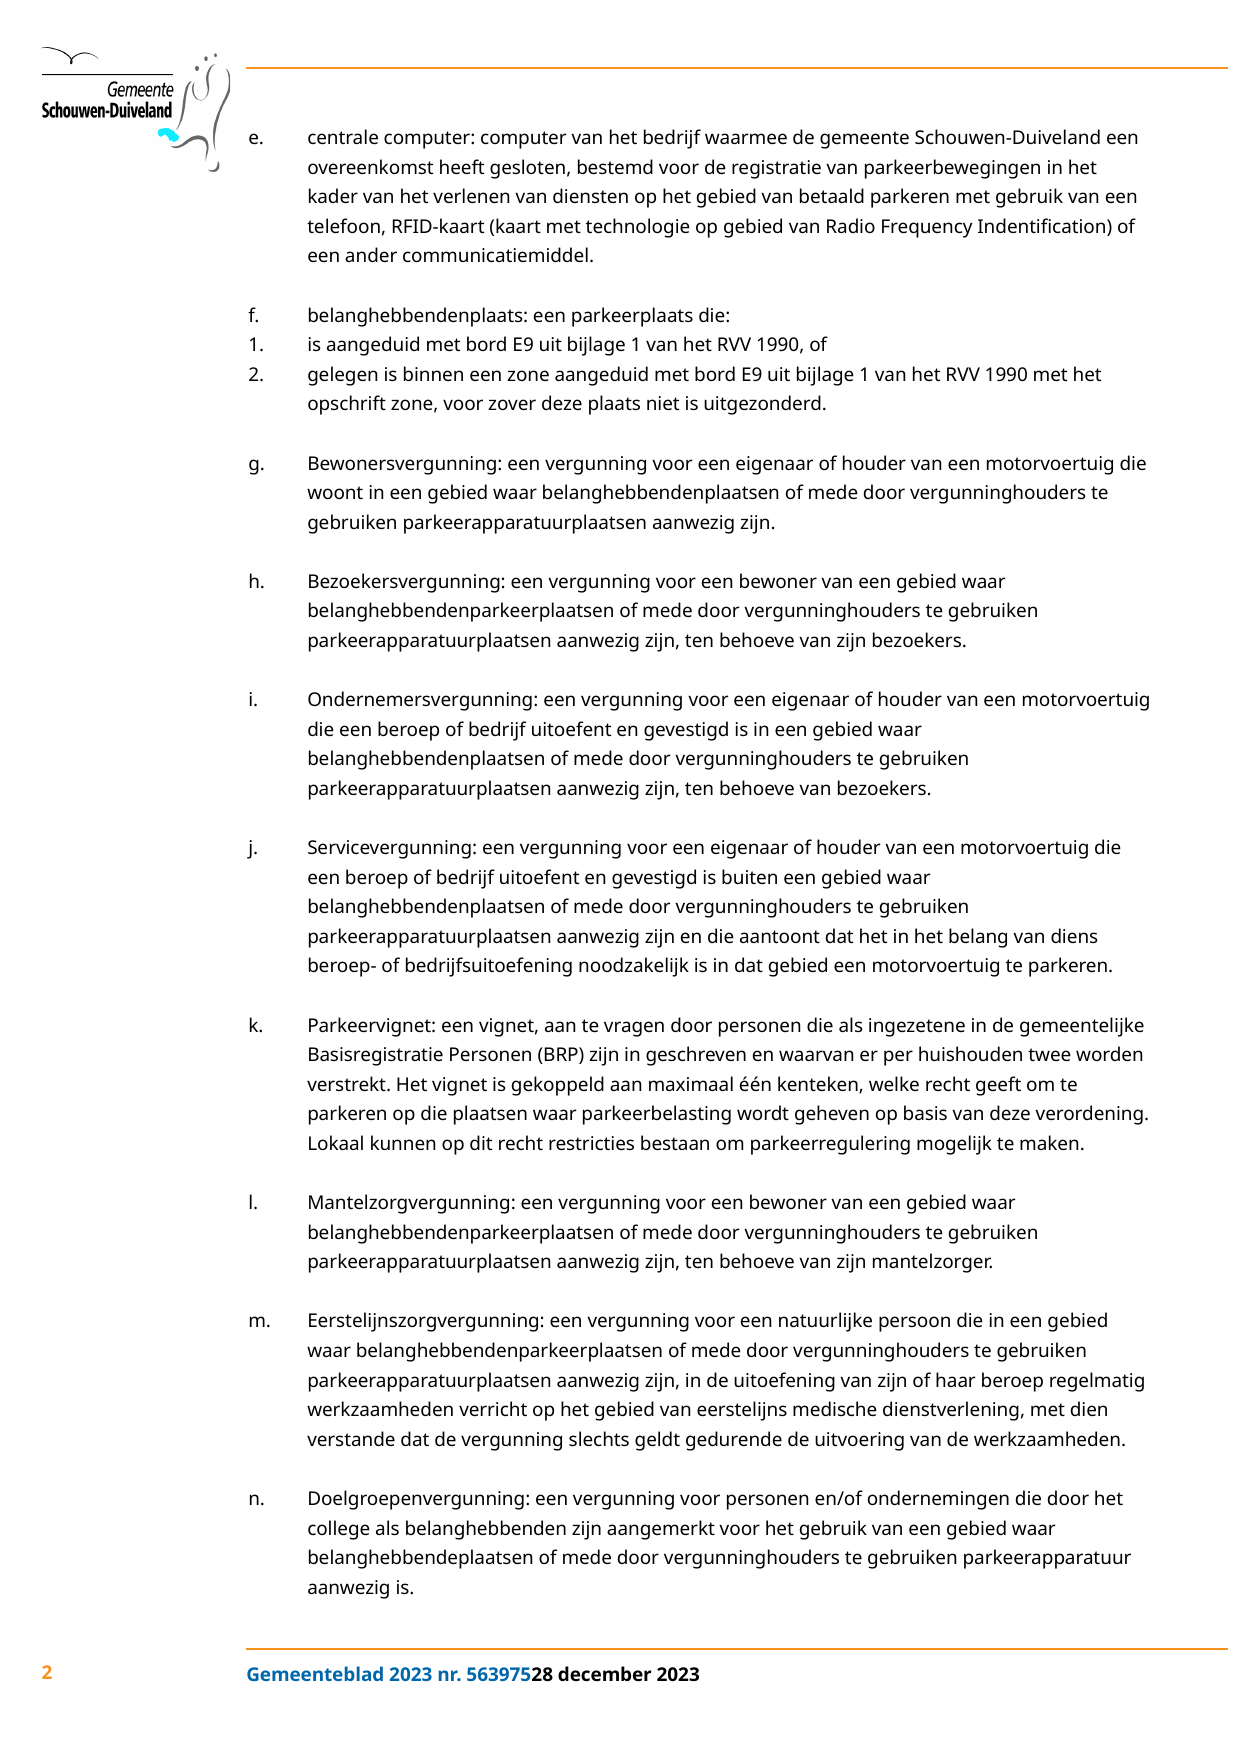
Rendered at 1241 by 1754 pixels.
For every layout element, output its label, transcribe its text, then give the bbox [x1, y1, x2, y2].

picture [41, 47, 231, 172]
list Doelgroepenvergunning: een vergunning voor personen en/of ondernemingen die door het college als belanghebbenden zijn aangemerkt voor het gebruik van een gebied waar belanghebbendeplaatsen of mede door vergunninghouders te gebruiken parkeerapparatuur aanwezig is. [248, 1485, 1152, 1600]
list is aangeduid met bord E9 uit bijlage 1 van het RVV 1990, of [248, 331, 1152, 357]
list belanghebbendenplaats: een parkeerplaats die: [248, 302, 1152, 328]
list Parkeervignet: een vignet, aan te vragen door personen die als ingezetene in de gemeentelijke Basisregistratie Personen (BRP) zijn in geschreven en waarvan er per huishouden twee worden verstrekt. Het vignet is gekoppeld aan maximaal één kenteken, welke recht geeft om te parkeren op die plaatsen waar parkeerbelasting wordt geheven op basis van deze verordening. Lokaal kunnen op dit recht restricties bestaan om parkeerregulering mogelijk te maken. [248, 1012, 1152, 1156]
list Ondernemersvergunning: een vergunning voor een eigenaar of houder van een motorvoertuig die een beroep of bedrijf uitoefent en gevestigd is in een gebied waar belanghebbendenplaatsen of mede door vergunninghouders te gebruiken parkeerapparatuurplaatsen aanwezig zijn, ten behoeve van bezoekers. [248, 686, 1152, 801]
list centrale computer: computer van het bedrijf waarmee de gemeente Schouwen-Duiveland een overeenkomst heeft gesloten, bestemd voor de registratie van parkeerbewegingen in het kader van het verlenen van diensten op het gebied van betaald parkeren met gebruik van een telefoon, RFID-kaart (kaart met technologie op gebied van Radio Frequency Indentification) of een ander communicatiemiddel. [248, 124, 1152, 268]
list Bezoekersvergunning: een vergunning voor een bewoner van een gebied waar belanghebbendenparkeerplaatsen of mede door vergunninghouders te gebruiken parkeerapparatuurplaatsen aanwezig zijn, ten behoeve van zijn bezoekers. [248, 568, 1152, 653]
list Servicevergunning: een vergunning voor een eigenaar of houder van een motorvoertuig die een beroep of bedrijf uitoefent en gevestigd is buiten een gebied waar belanghebbendenplaatsen of mede door vergunninghouders te gebruiken parkeerapparatuurplaatsen aanwezig zijn en die aantoont dat het in het belang van diens beroep- of bedrijfsuitoefening noodzakelijk is in dat gebied een motorvoertuig te parkeren. [248, 834, 1152, 978]
list Eerstelijnszorgvergunning: een vergunning voor een natuurlijke persoon die in een gebied waar belanghebbendenparkeerplaatsen of mede door vergunninghouders te gebruiken parkeerapparatuurplaatsen aanwezig zijn, in de uitoefening van zijn of haar beroep regelmatig werkzaamheden verricht op het gebied van eerstelijns medische dienstverlening, met dien verstande dat de vergunning slechts geldt gedurende de uitvoering van de werkzaamheden. [248, 1308, 1152, 1452]
list Mantelzorgvergunning: een vergunning voor een bewoner van een gebied waar belanghebbendenparkeerplaatsen of mede door vergunninghouders te gebruiken parkeerapparatuurplaatsen aanwezig zijn, ten behoeve van zijn mantelzorger. [248, 1189, 1152, 1274]
list gelegen is binnen een zone aangeduid met bord E9 uit bijlage 1 van het RVV 1990 met het opschrift zone, voor zover deze plaats niet is uitgezonderd. [248, 361, 1152, 416]
list Bewonersvergunning: een vergunning voor een eigenaar of houder van een motorvoertuig die woont in een gebied waar belanghebbendenplaatsen of mede door vergunninghouders te gebruiken parkeerapparatuurplaatsen aanwezig zijn. [248, 450, 1152, 535]
